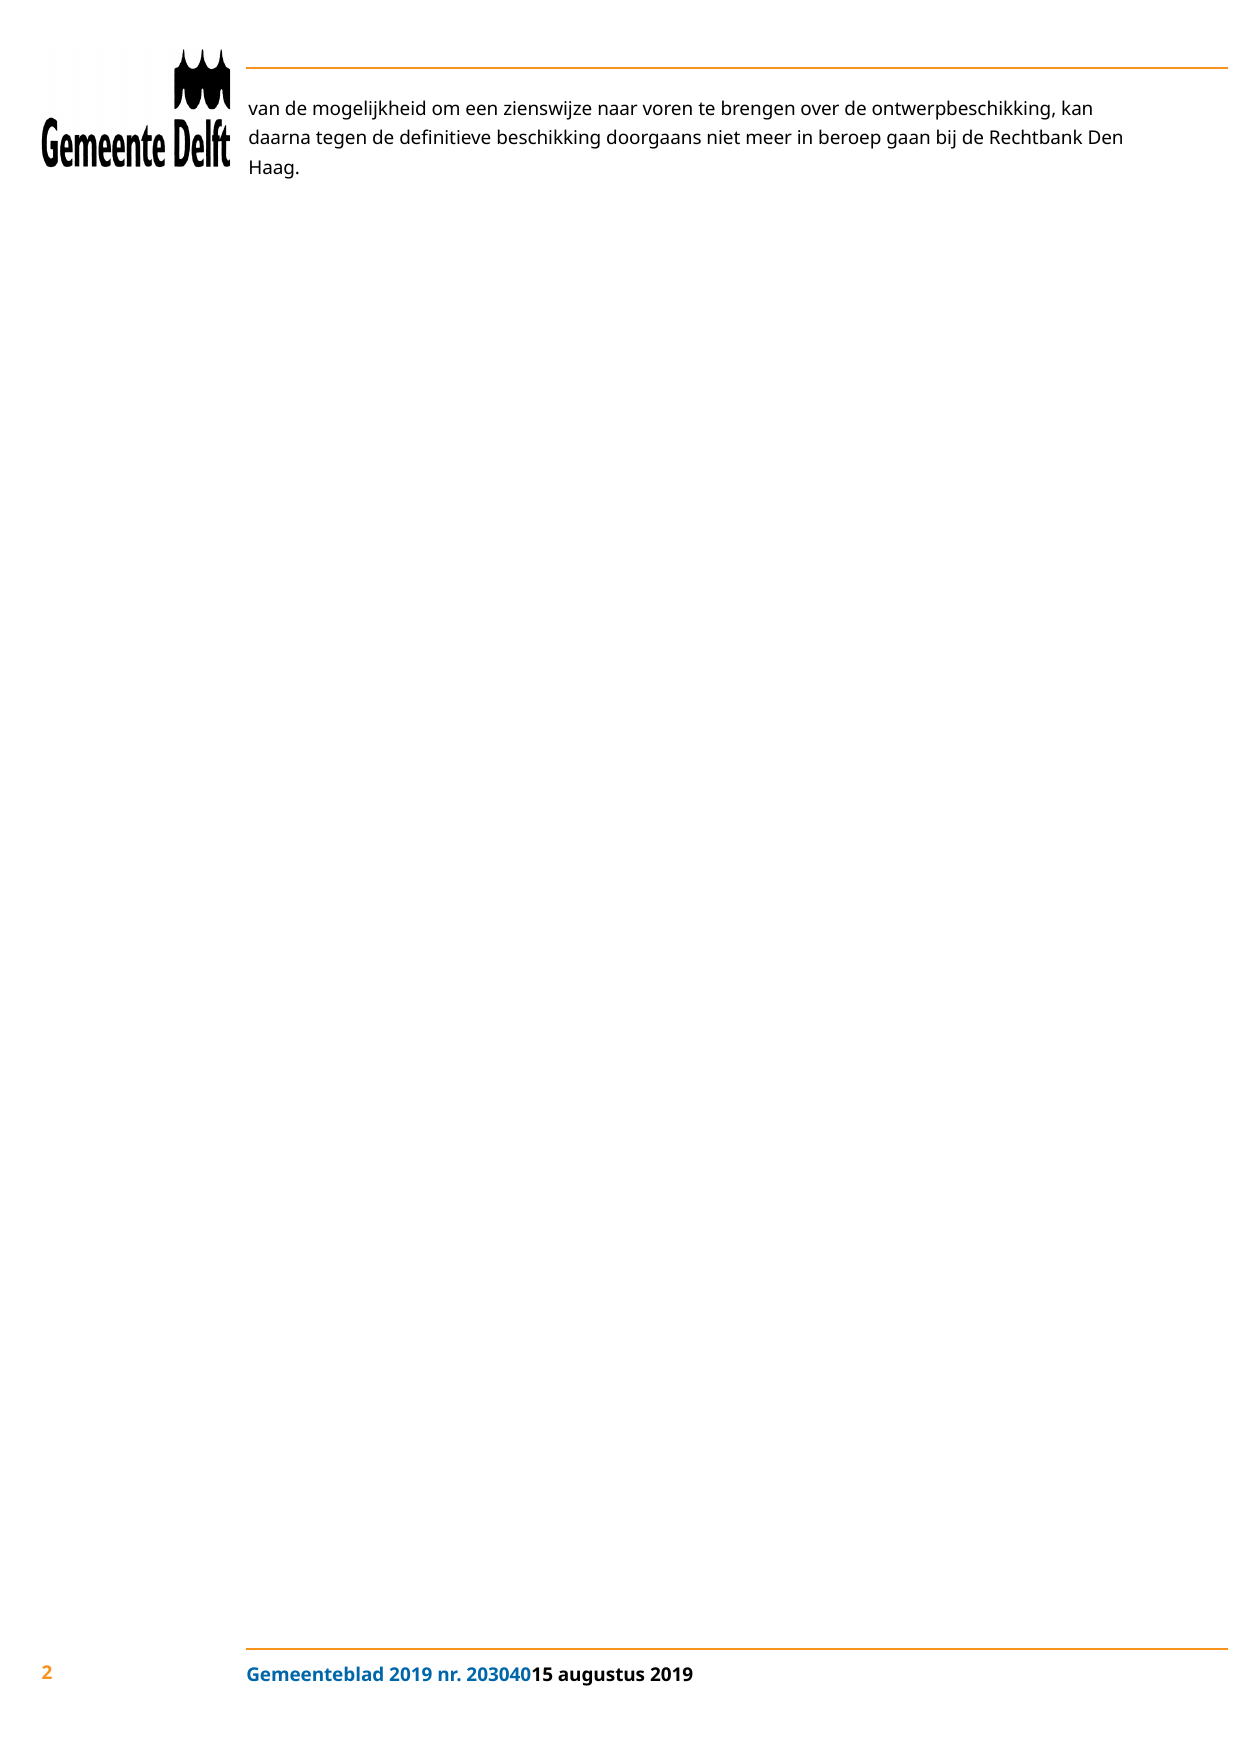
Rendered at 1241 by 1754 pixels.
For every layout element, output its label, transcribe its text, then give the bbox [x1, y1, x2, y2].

picture [41, 47, 231, 172]
text van de mogelijkheid om een zienswijze naar voren te brengen over de ontwerpbeschikking, kan daarna tegen de definitieve beschikking doorgaans niet meer in beroep gaan bij de Rechtbank Den Haag. [248, 95, 1152, 180]
